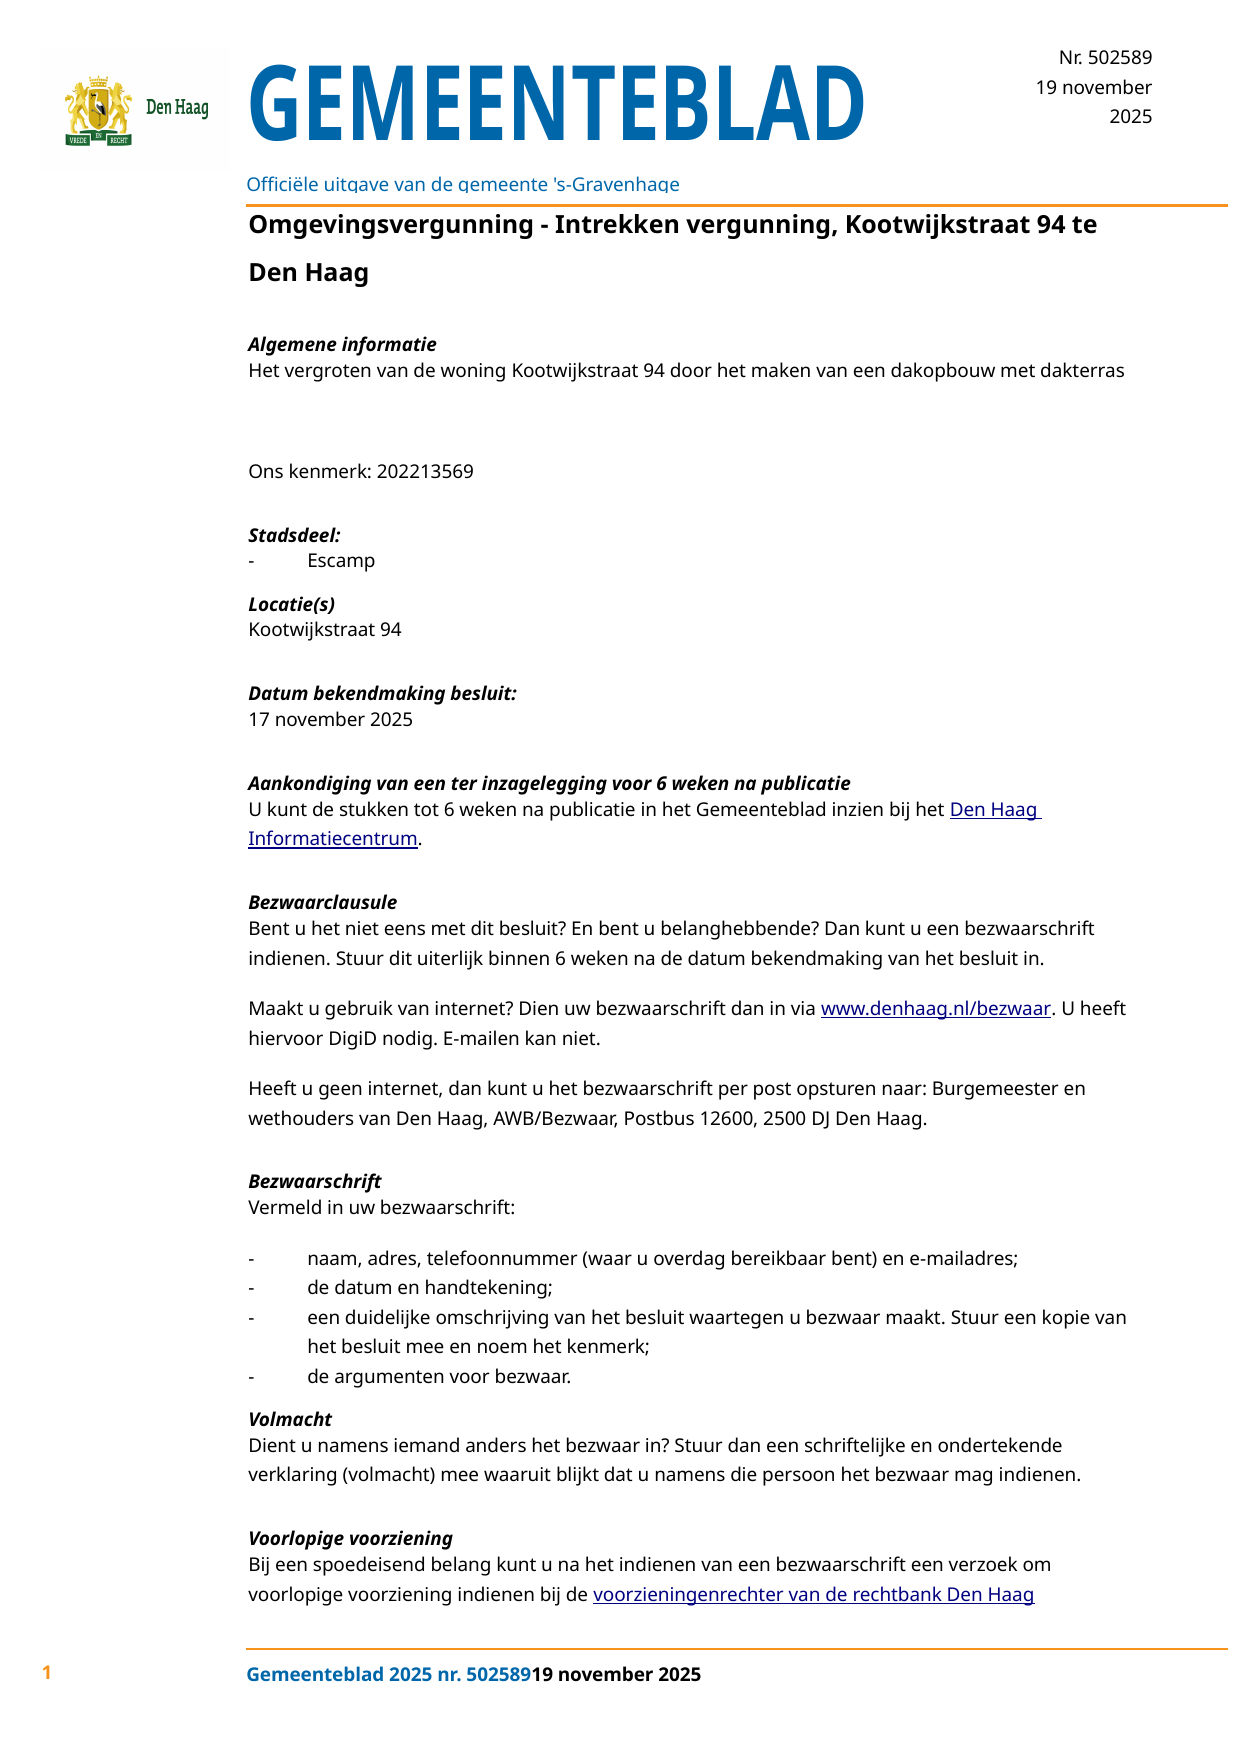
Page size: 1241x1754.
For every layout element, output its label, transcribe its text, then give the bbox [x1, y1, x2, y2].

text Omgevingsvergunning - Intrekken vergunning, Kootwijkstraat 94 te Den Haag [248, 207, 1152, 288]
text Bij een spoedeisend belang kunt u na het indienen van een bezwaarschrift een verzoek om voorlopige voorziening indienen bij de voorzieningenrechter van de rechtbank Den Haag [248, 1551, 1152, 1607]
list de argumenten voor bezwaar. [248, 1363, 1152, 1389]
picture [41, 47, 231, 172]
text U kunt de stukken tot 6 weken na publicatie in het Gemeenteblad inzien bij het Den Haag Informatiecentrum. [248, 796, 1152, 851]
list naam, adres, telefoonnummer (waar u overdag bereikbaar bent) en e-mailadres; [248, 1245, 1152, 1271]
text Bent u het niet eens met dit besluit? En bent u belanghebbende? Dan kunt u een bezwaarschrift indienen. Stuur dit uiterlijk binnen 6 weken na de datum bekendmaking van het besluit in. [248, 915, 1152, 971]
text Kootwijkstraat 94 [248, 617, 1152, 642]
text Locatie(s) [248, 591, 1152, 617]
text Het vergroten van de woning Kootwijkstraat 94 door het maken van een dakopbouw met dakterras [248, 357, 1152, 383]
text Stadsdeel: [248, 522, 1152, 548]
text 17 november 2025 [248, 706, 1152, 732]
list de datum en handtekening; [248, 1274, 1152, 1300]
text Aankondiging van een ter inzagelegging voor 6 weken na publicatie [248, 770, 1152, 796]
text Maakt u gebruik van internet? Dien uw bezwaarschrift dan in via www.denhaag.nl/bezwaar. U heeft hiervoor DigiD nodig. E-mailen kan niet. [248, 995, 1152, 1051]
text Bezwaarschrift [248, 1169, 1152, 1194]
text Heeft u geen internet, dan kunt u het bezwaarschrift per post opsturen naar: Burgemeester en wethouders van Den Haag, AWB/Bezwaar, Postbus 12600, 2500 DJ Den Haag. [248, 1075, 1152, 1131]
text Algemene informatie [248, 331, 1152, 357]
list Escamp [248, 548, 1152, 573]
text Dient u namens iemand anders het bezwaar in? Stuur dan een schriftelijke en ondertekende verklaring (volmacht) mee waaruit blijkt dat u namens die persoon het bezwaar mag indienen. [248, 1432, 1152, 1487]
text Voorlopige voorziening [248, 1526, 1152, 1551]
text Volmacht [248, 1406, 1152, 1432]
text Vermeld in uw bezwaarschrift: [248, 1194, 1152, 1220]
text Bezwaarclausule [248, 889, 1152, 915]
text Datum bekendmaking besluit: [248, 681, 1152, 706]
list een duidelijke omschrijving van het besluit waartegen u bezwaar maakt. Stuur een kopie van het besluit mee en noem het kenmerk; [248, 1304, 1152, 1359]
text Ons kenmerk: 202213569 [248, 458, 1152, 484]
